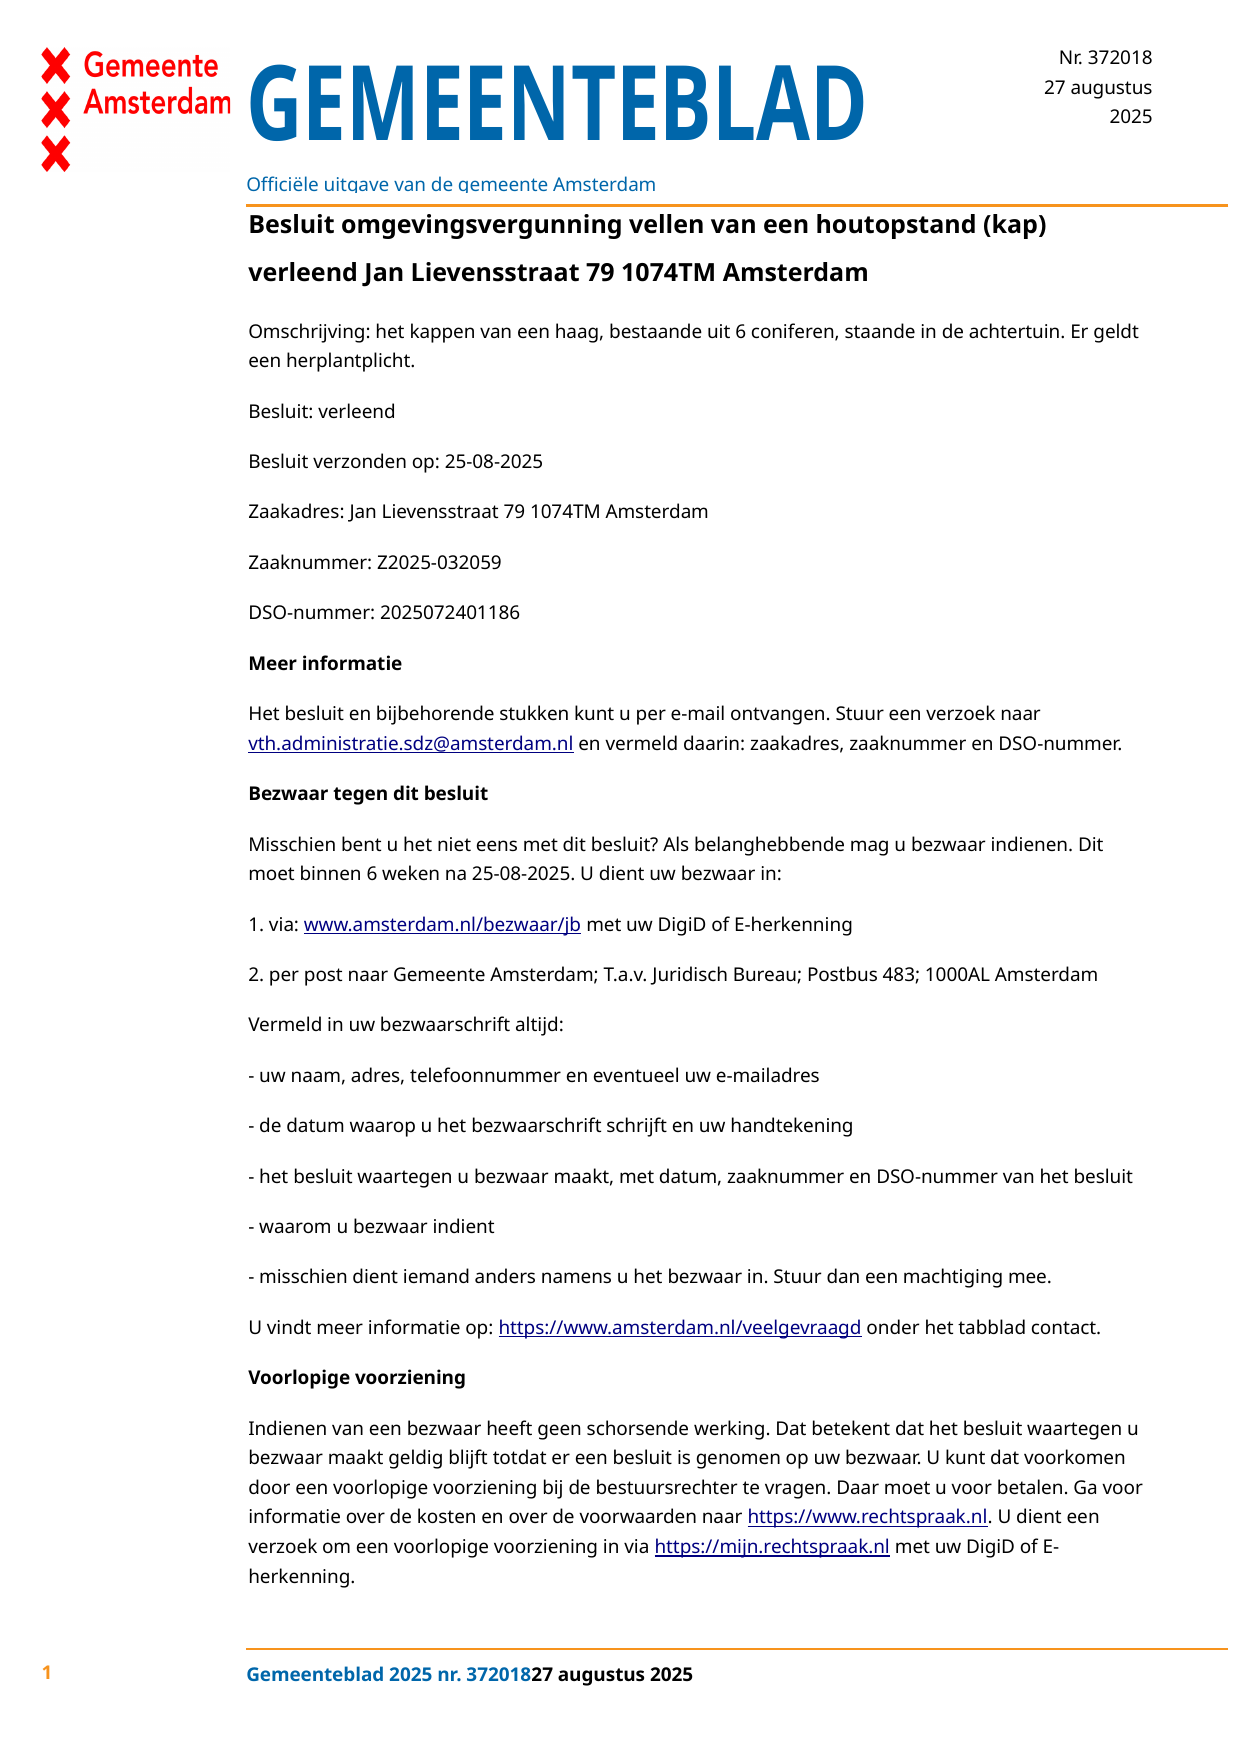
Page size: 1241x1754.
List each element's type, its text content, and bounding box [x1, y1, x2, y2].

text Zaakadres: Jan Lievensstraat 79 1074TM Amsterdam [248, 499, 1152, 524]
text DSO-nummer: 2025072401186 [248, 599, 1152, 625]
text - uw naam, adres, telefoonnummer en eventueel uw e-mailadres [248, 1062, 1152, 1088]
text Besluit verzonden op: 25-08-2025 [248, 448, 1152, 474]
text 1. via: www.amsterdam.nl/bezwaar/jb met uw DigiD of E-herkenning [248, 911, 1152, 937]
text - waarom u bezwaar indient [248, 1213, 1152, 1239]
text Bezwaar tegen dit besluit [248, 780, 1152, 806]
text Het besluit en bijbehorende stukken kunt u per e-mail ontvangen. Stuur een verzoek naar vth.administratie.sdz@amsterdam.nl en vermeld daarin: zaakadres, zaaknummer en DSO-nummer. [248, 700, 1152, 756]
text Voorlopige voorziening [248, 1364, 1152, 1390]
text - het besluit waartegen u bezwaar maakt, met datum, zaaknummer en DSO-nummer van het besluit [248, 1163, 1152, 1189]
text U vindt meer informatie op: https://www.amsterdam.nl/veelgevraagd onder het tabblad contact. [248, 1314, 1152, 1340]
text Omschrijving: het kappen van een haag, bestaande uit 6 coniferen, staande in de achtertuin. Er geldt een herplantplicht. [248, 318, 1152, 373]
picture [41, 47, 231, 172]
text Vermeld in uw bezwaarschrift altijd: [248, 1012, 1152, 1037]
text Misschien bent u het niet eens met dit besluit? Als belanghebbende mag u bezwaar indienen. Dit moet binnen 6 weken na 25-08-2025. U dient uw bezwaar in: [248, 831, 1152, 886]
text Besluit omgevingsvergunning vellen van een houtopstand (kap) verleend Jan Lievensstraat 79 1074TM Amsterdam [248, 207, 1152, 288]
text Zaaknummer: Z2025-032059 [248, 549, 1152, 575]
text - misschien dient iemand anders namens u het bezwaar in. Stuur dan een machtiging mee. [248, 1264, 1152, 1289]
text - de datum waarop u het bezwaarschrift schrijft en uw handtekening [248, 1112, 1152, 1138]
text Besluit: verleend [248, 398, 1152, 424]
text Indienen van een bezwaar heeft geen schorsende werking. Dat betekent dat het besluit waartegen u bezwaar maakt geldig blijft totdat er een besluit is genomen op uw bezwaar. U kunt dat voorkomen door een voorlopige voorziening bij de bestuursrechter te vragen. Daar moet u voor betalen. Ga voor informatie over de kosten en over de voorwaarden naar https://www.rechtspraak.nl. U dient een verzoek om een voorlopige voorziening in via https://mijn.rechtspraak.nl met uw DigiD of E-herkenning. [248, 1415, 1152, 1589]
text 2. per post naar Gemeente Amsterdam; T.a.v. Juridisch Bureau; Postbus 483; 1000AL Amsterdam [248, 961, 1152, 987]
text Meer informatie [248, 650, 1152, 676]
